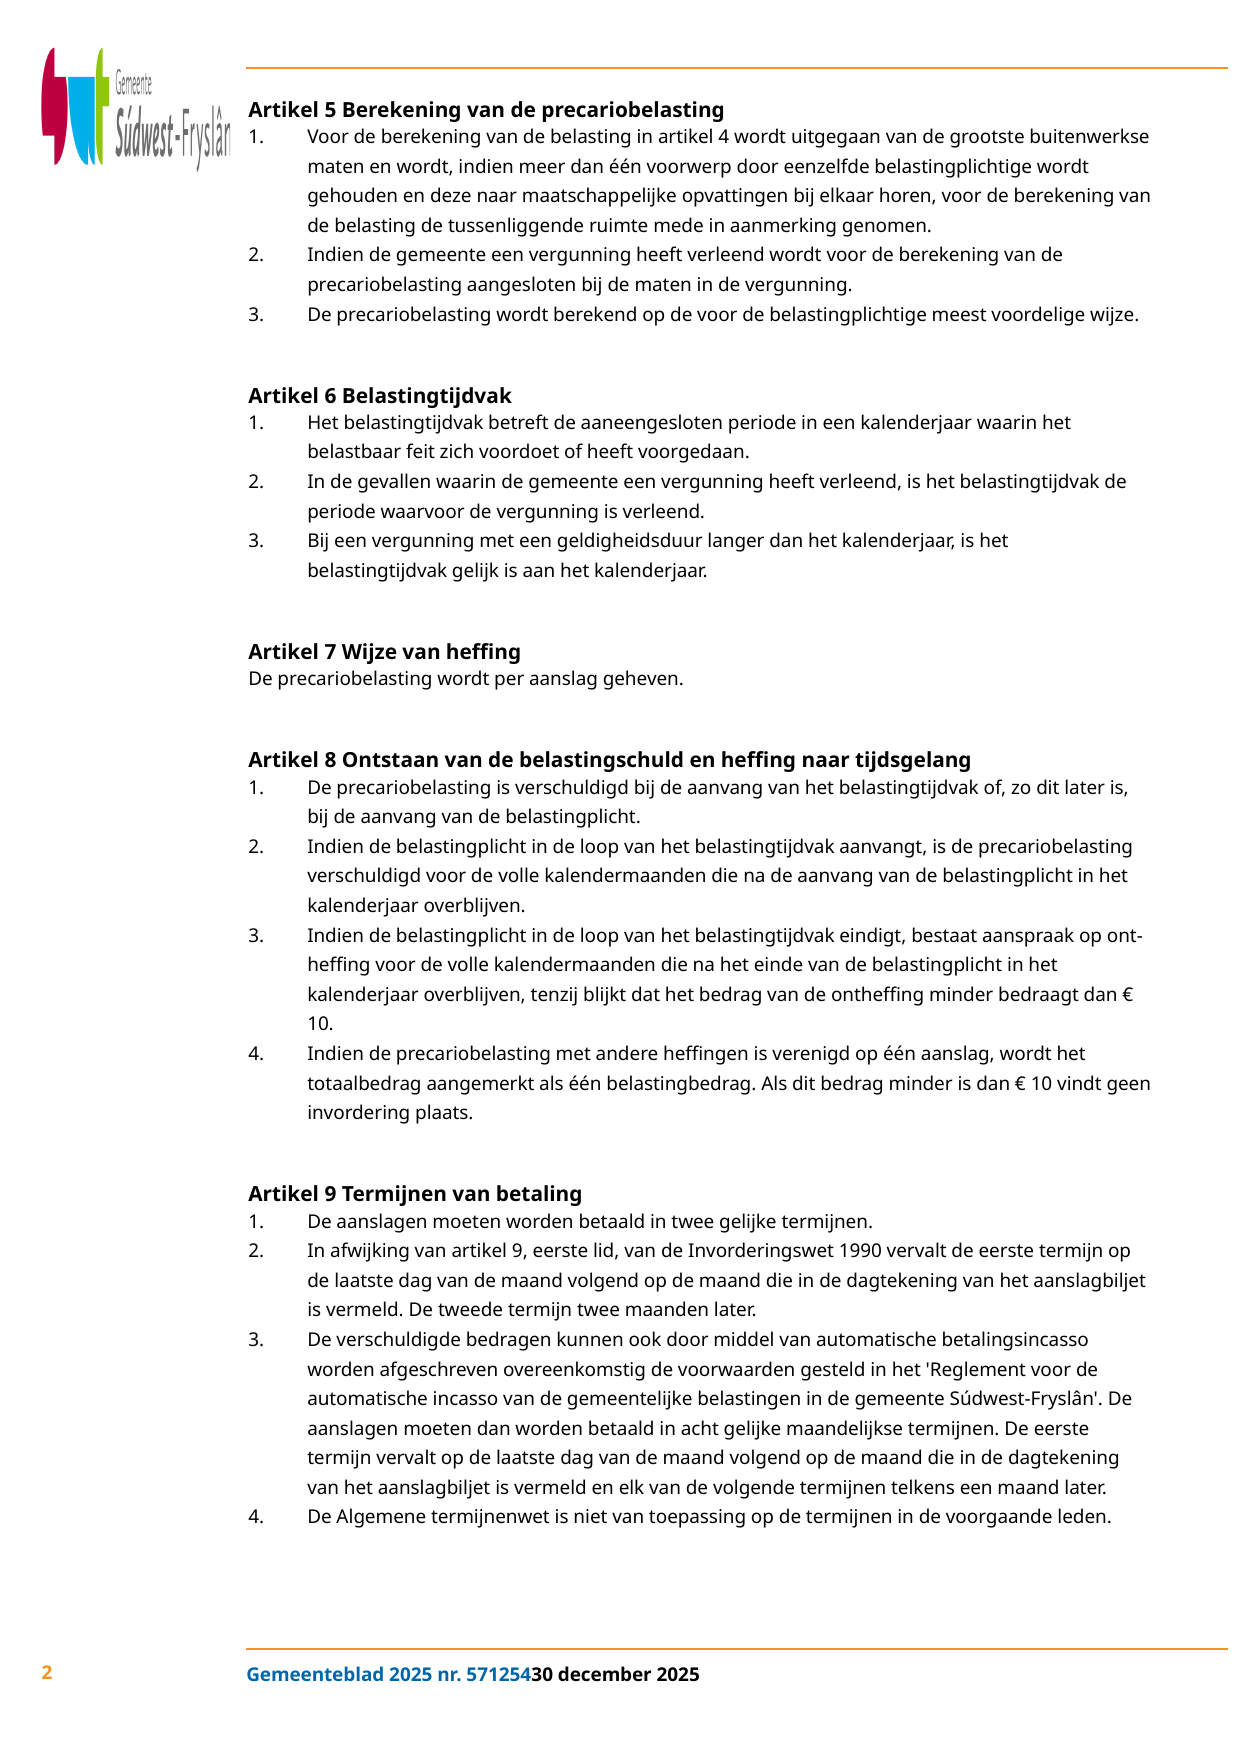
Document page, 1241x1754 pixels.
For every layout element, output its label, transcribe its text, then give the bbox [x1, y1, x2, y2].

list De Algemene termijnenwet is niet van toepassing op de termijnen in de voorgaande leden. [248, 1504, 1152, 1529]
text De precariobelasting wordt per aanslag geheven. [248, 666, 1152, 691]
list De precariobelasting wordt berekend op de voor de belastingplichtige meest voordelige wijze. [248, 301, 1152, 326]
list Voor de berekening van de belasting in artikel 4 wordt uitgegaan van de grootste buitenwerkse maten en wordt, indien meer dan één voorwerp door eenzelfde belastingplichtige wordt gehouden en deze naar maatschappelijke opvattingen bij elkaar horen, voor de berekening van de belasting de tussenliggende ruimte mede in aanmerking genomen. [248, 123, 1152, 238]
list Bij een vergunning met een geldigheidsduur langer dan het kalenderjaar, is het belastingtijdvak gelijk is aan het kalenderjaar. [248, 527, 1152, 583]
list Indien de precariobelasting met andere heffingen is verenigd op één aanslag, wordt het totaalbedrag aangemerkt als één belastingbedrag. Als dit bedrag minder is dan € 10 vindt geen invordering plaats. [248, 1040, 1152, 1125]
list De precariobelasting is verschuldigd bij de aanvang van het belastingtijdvak of, zo dit later is, bij de aanvang van de belastingplicht. [248, 774, 1152, 829]
text Artikel 6 Belastingtijdvak [248, 381, 1152, 409]
list Indien de gemeente een vergunning heeft verleend wordt voor de berekening van de precariobelasting aangesloten bij de maten in de vergunning. [248, 242, 1152, 297]
text Artikel 7 Wijze van heffing [248, 637, 1152, 666]
list De verschuldigde bedragen kunnen ook door middel van automatische betalingsincasso worden afgeschreven overeenkomstig de voorwaarden gesteld in het 'Reglement voor de automatische incasso van de gemeentelijke belastingen in de gemeente Súdwest-Fryslân'. De aanslagen moeten dan worden betaald in acht gelijke maandelijkse termijnen. De eerste termijn vervalt op de laatste dag van de maand volgend op de maand die in de dagtekening van het aanslagbiljet is vermeld en elk van de volgende termijnen telkens een maand later. [248, 1326, 1152, 1500]
list Het belastingtijdvak betreft de aaneengesloten periode in een kalenderjaar waarin het belastbaar feit zich voordoet of heeft voorgedaan. [248, 409, 1152, 464]
list Indien de belastingplicht in de loop van het belastingtijdvak aanvangt, is de precariobelasting verschuldigd voor de volle kalendermaanden die na de aanvang van de belastingplicht in het kalenderjaar overblijven. [248, 833, 1152, 918]
text Artikel 5 Berekening van de precariobelasting [248, 95, 1152, 123]
list In afwijking van artikel 9, eerste lid, van de Invorderingswet 1990 vervalt de eerste termijn op de laatste dag van de maand volgend op de maand die in de dagtekening van het aanslagbiljet is vermeld. De tweede termijn twee maanden later. [248, 1237, 1152, 1322]
list Indien de belastingplicht in de loop van het belastingtijdvak eindigt, bestaat aanspraak op ont- heffing voor de volle kalendermaanden die na het einde van de belastingplicht in het kalenderjaar overblijven, tenzij blijkt dat het bedrag van de ontheffing minder bedraagt dan € 10. [248, 922, 1152, 1036]
list In de gevallen waarin de gemeente een vergunning heeft verleend, is het belastingtijdvak de periode waarvoor de vergunning is verleend. [248, 468, 1152, 524]
text Artikel 8 Ontstaan van de belastingschuld en heffing naar tijdsgelang [248, 746, 1152, 774]
picture [41, 47, 231, 172]
list De aanslagen moeten worden betaald in twee gelijke termijnen. [248, 1208, 1152, 1233]
text Artikel 9 Termijnen van betaling [248, 1179, 1152, 1208]
